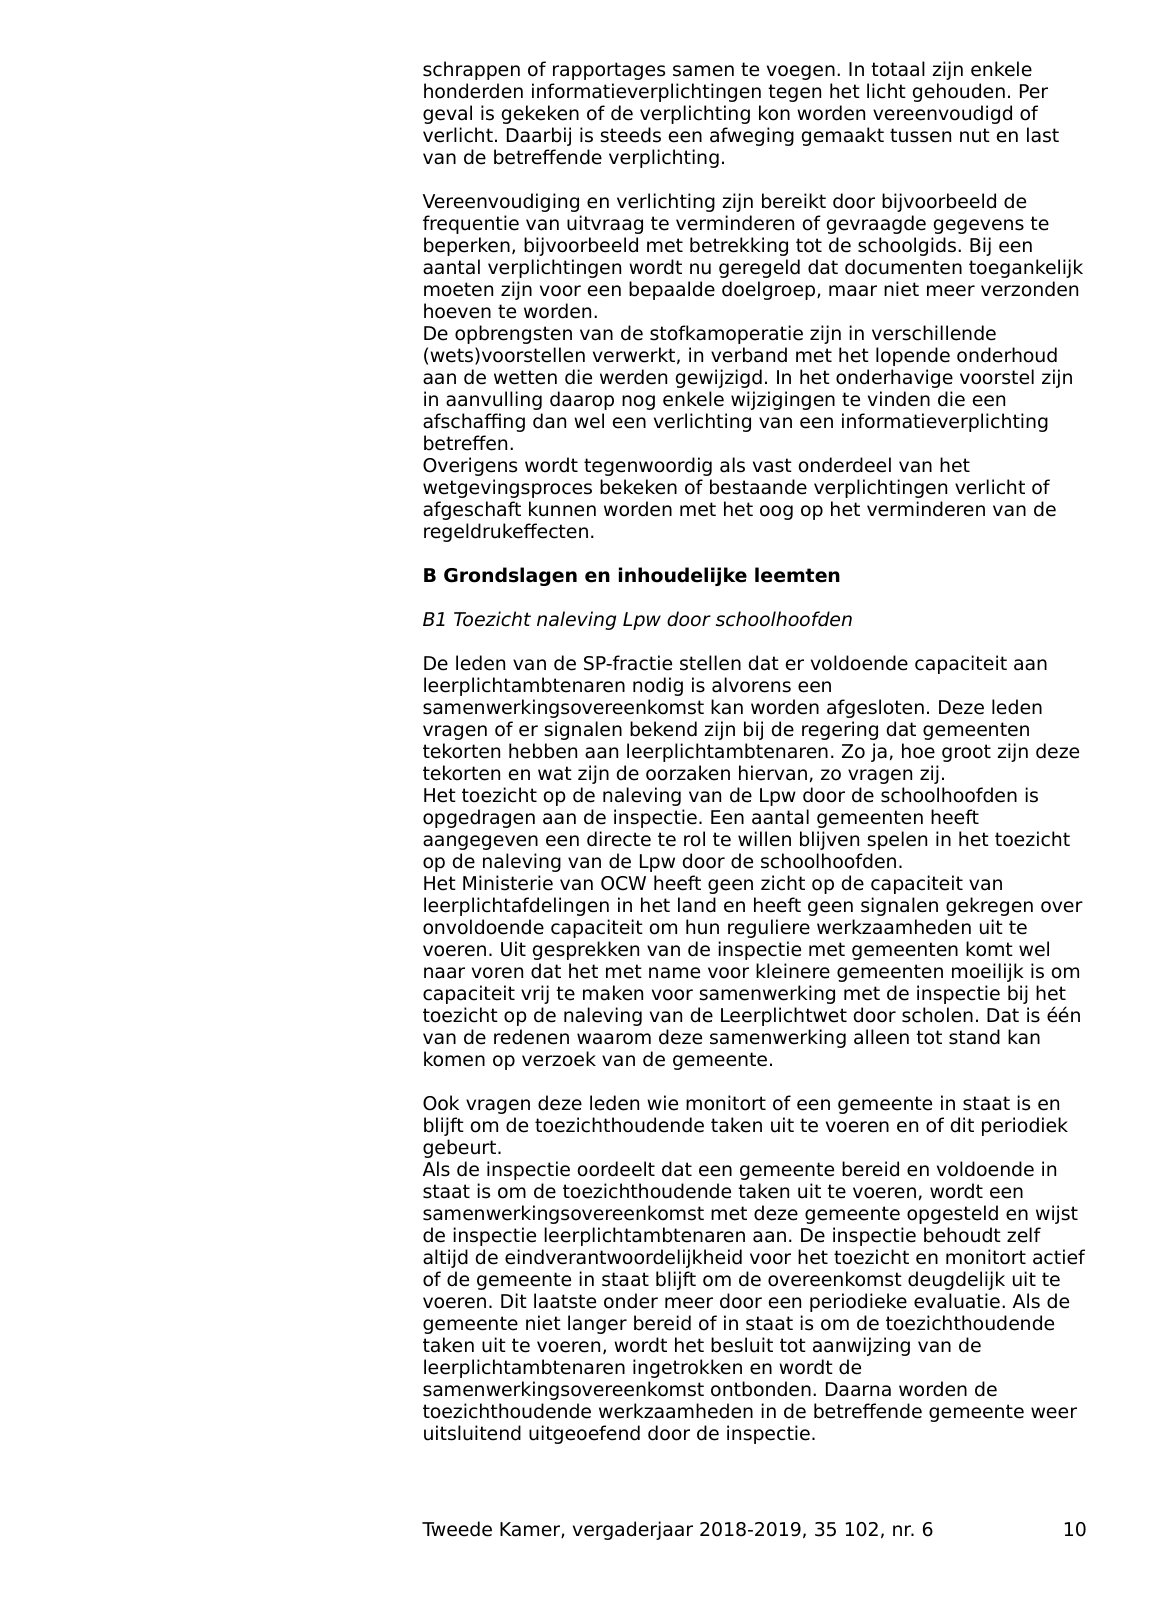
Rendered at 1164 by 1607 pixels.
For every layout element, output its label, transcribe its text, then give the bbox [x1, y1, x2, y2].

text De leden van de SP-fractie stellen dat er voldoende capaciteit aan leerplichtambtenaren nodig is alvorens een samenwerkingsovereenkomst kan worden afgesloten. Deze leden vragen of er signalen bekend zijn bij de regering dat gemeenten tekorten hebben aan leerplichtambtenaren. Zo ja, hoe groot zijn deze tekorten en wat zijn de oorzaken hiervan, zo vragen zij. [422, 653, 1087, 785]
text Het toezicht op de naleving van de Lpw door de schoolhoofden is opgedragen aan de inspectie. Een aantal gemeenten heeft aangegeven een directe te rol te willen blijven spelen in het toezicht op de naleving van de Lpw door de schoolhoofden. [422, 785, 1087, 873]
text Overigens wordt tegenwoordig als vast onderdeel van het wetgevingsproces bekeken of bestaande verplichtingen verlicht of afgeschaft kunnen worden met het oog op het verminderen van de regeldrukeffecten. [422, 455, 1087, 543]
text Als de inspectie oordeelt dat een gemeente bereid en voldoende in staat is om de toezichthoudende taken uit te voeren, wordt een samenwerkingsovereenkomst met deze gemeente opgesteld en wijst de inspectie leerplichtambtenaren aan. De inspectie behoudt zelf altijd de eindverantwoordelijkheid voor het toezicht en monitort actief of de gemeente in staat blijft om de overeenkomst deugdelijk uit te voeren. Dit laatste onder meer door een periodieke evaluatie. Als de gemeente niet langer bereid of in staat is om de toezichthoudende taken uit te voeren, wordt het besluit tot aanwijzing van de leerplichtambtenaren ingetrokken en wordt de samenwerkingsovereenkomst ontbonden. Daarna worden de toezichthoudende werkzaamheden in de betreffende gemeente weer uitsluitend uitgeoefend door de inspectie. [422, 1159, 1087, 1445]
text Vereenvoudiging en verlichting zijn bereikt door bijvoorbeeld de frequentie van uitvraag te verminderen of gevraagde gegevens te beperken, bijvoorbeeld met betrekking tot de schoolgids. Bij een aantal verplichtingen wordt nu geregeld dat documenten toegankelijk moeten zijn voor een bepaalde doelgroep, maar niet meer verzonden hoeven te worden. [422, 191, 1087, 323]
subtitle B Grondslagen en inhoudelijke leemten [422, 565, 1087, 587]
text schrappen of rapportages samen te voegen. In totaal zijn enkele honderden informatieverplichtingen tegen het licht gehouden. Per geval is gekeken of de verplichting kon worden vereenvoudigd of verlicht. Daarbij is steeds een afweging gemaakt tussen nut en last van de betreffende verplichting. [422, 59, 1087, 169]
text De opbrengsten van de stofkamoperatie zijn in verschillende (wets)voorstellen verwerkt, in verband met het lopende onderhoud aan de wetten die werden gewijzigd. In het onderhavige voorstel zijn in aanvulling daarop nog enkele wijzigingen te vinden die een afschaffing dan wel een verlichting van een informatieverplichting betreffen. [422, 323, 1087, 455]
text Ook vragen deze leden wie monitort of een gemeente in staat is en blijft om de toezichthoudende taken uit te voeren en of dit periodiek gebeurt. [422, 1093, 1087, 1159]
text Het Ministerie van OCW heeft geen zicht op de capaciteit van leerplichtafdelingen in het land en heeft geen signalen gekregen over onvoldoende capaciteit om hun reguliere werkzaamheden uit te voeren. Uit gesprekken van de inspectie met gemeenten komt wel naar voren dat het met name voor kleinere gemeenten moeilijk is om capaciteit vrij te maken voor samenwerking met de inspectie bij het toezicht op de naleving van de Leerplichtwet door scholen. Dat is één van de redenen waarom deze samenwerking alleen tot stand kan komen op verzoek van de gemeente. [422, 873, 1087, 1071]
subtitle B1 Toezicht naleving Lpw door schoolhoofden [422, 609, 1087, 631]
